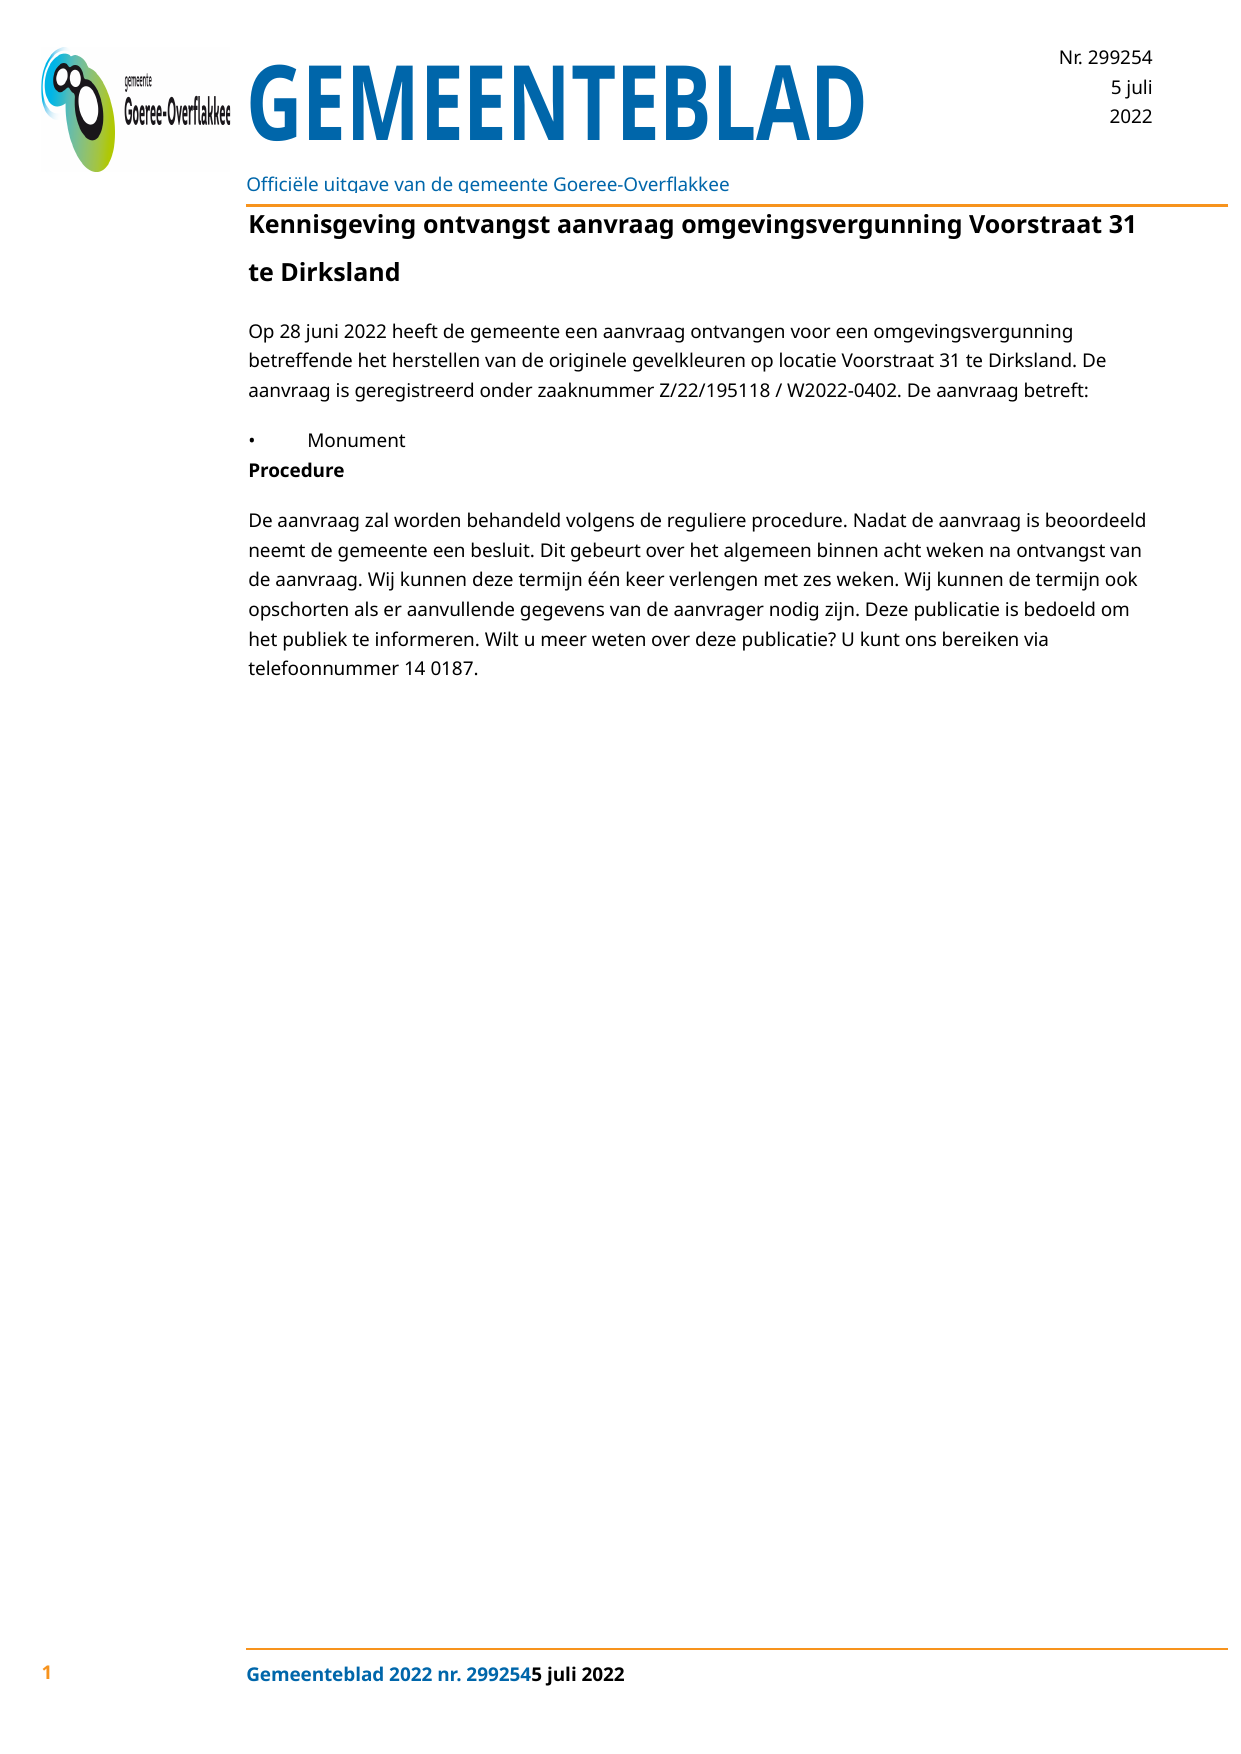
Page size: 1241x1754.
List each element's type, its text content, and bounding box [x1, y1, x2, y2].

text De aanvraag zal worden behandeld volgens de reguliere procedure. Nadat de aanvraag is beoordeeld neemt de gemeente een besluit. Dit gebeurt over het algemeen binnen acht weken na ontvangst van de aanvraag. Wij kunnen deze termijn één keer verlengen met zes weken. Wij kunnen de termijn ook opschorten als er aanvullende gegevens van de aanvrager nodig zijn. Deze publicatie is bedoeld om het publiek te informeren. Wilt u meer weten over deze publicatie? U kunt ons bereiken via telefoonnummer 14 0187. [248, 507, 1152, 681]
text Kennisgeving ontvangst aanvraag omgevingsvergunning Voorstraat 31 te Dirksland [248, 207, 1152, 288]
picture [41, 47, 231, 172]
text Procedure [248, 457, 1152, 483]
text Op 28 juni 2022 heeft de gemeente een aanvraag ontvangen voor een omgevingsvergunning betreffende het herstellen van de originele gevelkleuren op locatie Voorstraat 31 te Dirksland. De aanvraag is geregistreerd onder zaaknummer Z/22/195118 / W2022-0402. De aanvraag betreft: [248, 318, 1152, 403]
list Monument [248, 427, 1152, 453]
